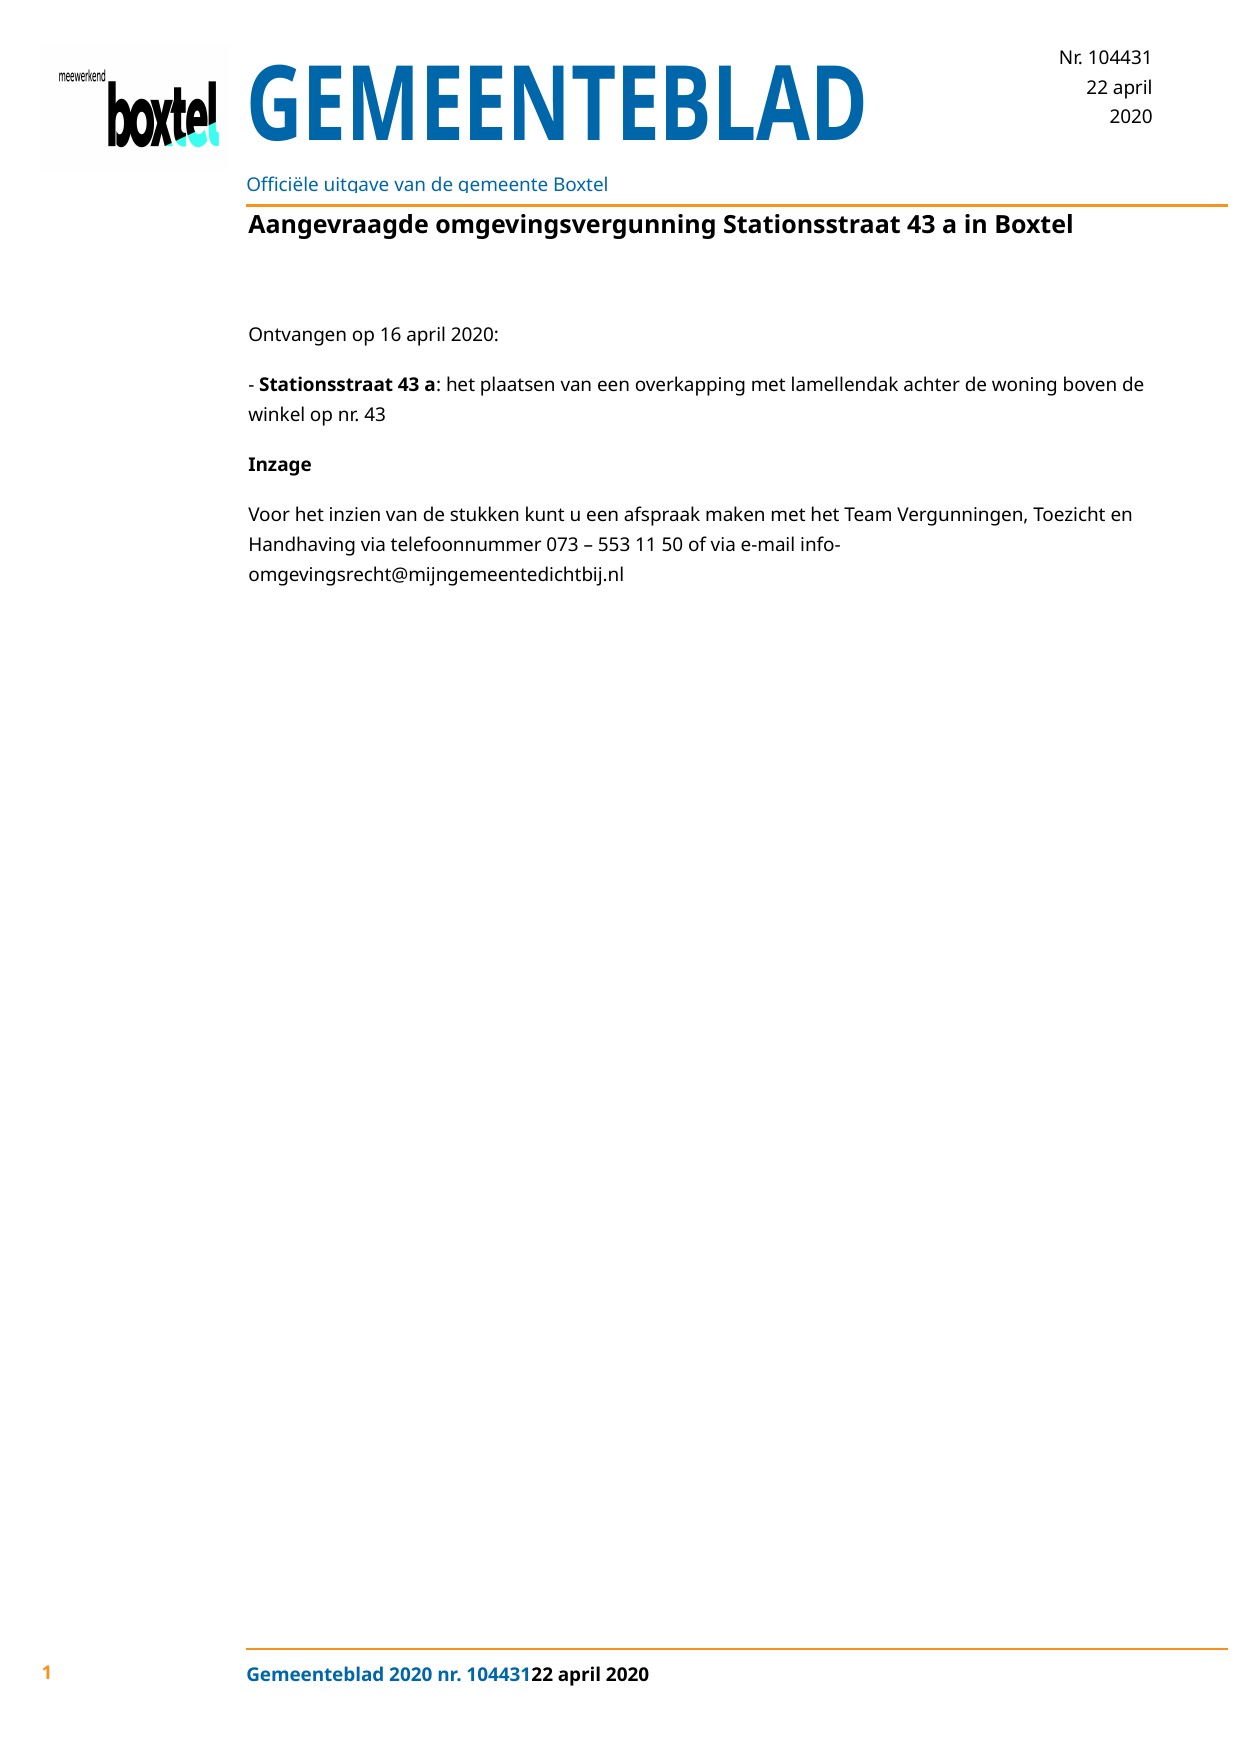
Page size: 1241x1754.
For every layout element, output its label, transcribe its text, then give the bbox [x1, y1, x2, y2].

text Inzage [248, 451, 1152, 477]
text Aangevraagde omgevingsvergunning Stationsstraat 43 a in Boxtel [248, 207, 1152, 241]
text Ontvangen op 16 april 2020: [248, 321, 1152, 346]
picture [41, 47, 231, 172]
text Voor het inzien van de stukken kunt u een afspraak maken met het Team Vergunningen, Toezicht en Handhaving via telefoonnummer 073 – 553 11 50 of via e-mail info-omgevingsrecht@mijngemeentedichtbij.nl [248, 502, 1152, 586]
text - Stationsstraat 43 a: het plaatsen van een overkapping met lamellendak achter de woning boven de winkel op nr. 43 [248, 371, 1152, 426]
